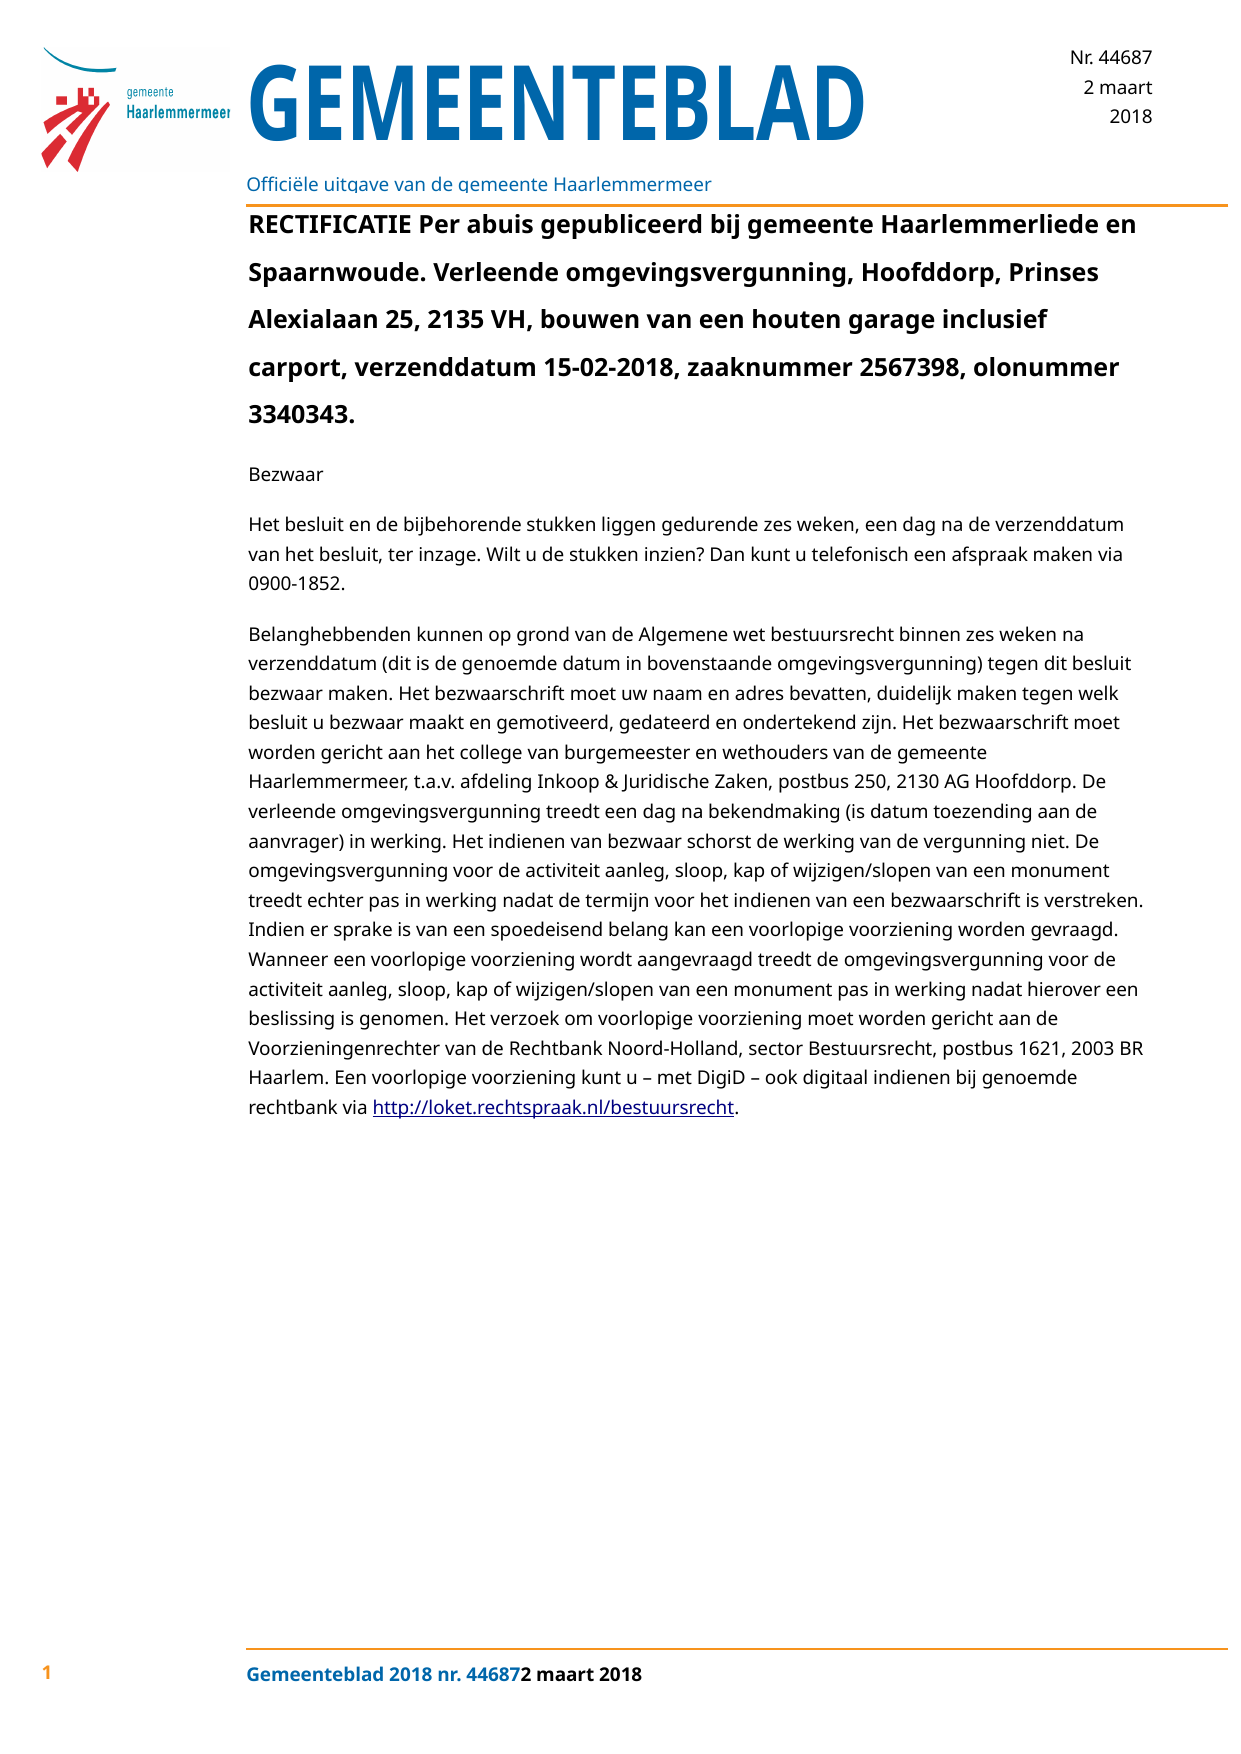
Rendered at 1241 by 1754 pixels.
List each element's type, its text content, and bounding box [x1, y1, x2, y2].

text Belanghebbenden kunnen op grond van de Algemene wet bestuursrecht binnen zes weken na verzenddatum (dit is de genoemde datum in bovenstaande omgevingsvergunning) tegen dit besluit bezwaar maken. Het bezwaarschrift moet uw naam en adres bevatten, duidelijk maken tegen welk besluit u bezwaar maakt en gemotiveerd, gedateerd en ondertekend zijn. Het bezwaarschrift moet worden gericht aan het college van burgemeester en wethouders van de gemeente Haarlemmermeer, t.a.v. afdeling Inkoop & Juridische Zaken, postbus 250, 2130 AG Hoofddorp. De verleende omgevingsvergunning treedt een dag na bekendmaking (is datum toezending aan de aanvrager) in werking. Het indienen van bezwaar schorst de werking van de vergunning niet. De omgevingsvergunning voor de activiteit aanleg, sloop, kap of wijzigen/slopen van een monument treedt echter pas in werking nadat de termijn voor het indienen van een bezwaarschrift is verstreken. Indien er sprake is van een spoedeisend belang kan een voorlopige voorziening worden gevraagd. Wanneer een voorlopige voorziening wordt aangevraagd treedt de omgevingsvergunning voor de activiteit aanleg, sloop, kap of wijzigen/slopen van een monument pas in werking nadat hierover een beslissing is genomen. Het verzoek om voorlopige voorziening moet worden gericht aan de Voorzieningenrechter van de Rechtbank Noord-Holland, sector Bestuursrecht, postbus 1621, 2003 BR Haarlem. Een voorlopige voorziening kunt u – met DigiD – ook digitaal indienen bij genoemde rechtbank via http://loket.rechtspraak.nl/bestuursrecht. [248, 621, 1152, 1120]
text RECTIFICATIE Per abuis gepubliceerd bij gemeente Haarlemmerliede en Spaarnwoude. Verleende omgevingsvergunning, Hoofddorp, Prinses Alexialaan 25, 2135 VH, bouwen van een houten garage inclusief carport, verzenddatum 15-02-2018, zaaknummer 2567398, olonummer 3340343. [248, 207, 1152, 431]
text Het besluit en de bijbehorende stukken liggen gedurende zes weken, een dag na de verzenddatum van het besluit, ter inzage. Wilt u de stukken inzien? Dan kunt u telefonisch een afspraak maken via 0900-1852. [248, 511, 1152, 596]
picture [41, 47, 231, 172]
text Bezwaar [248, 461, 1152, 486]
